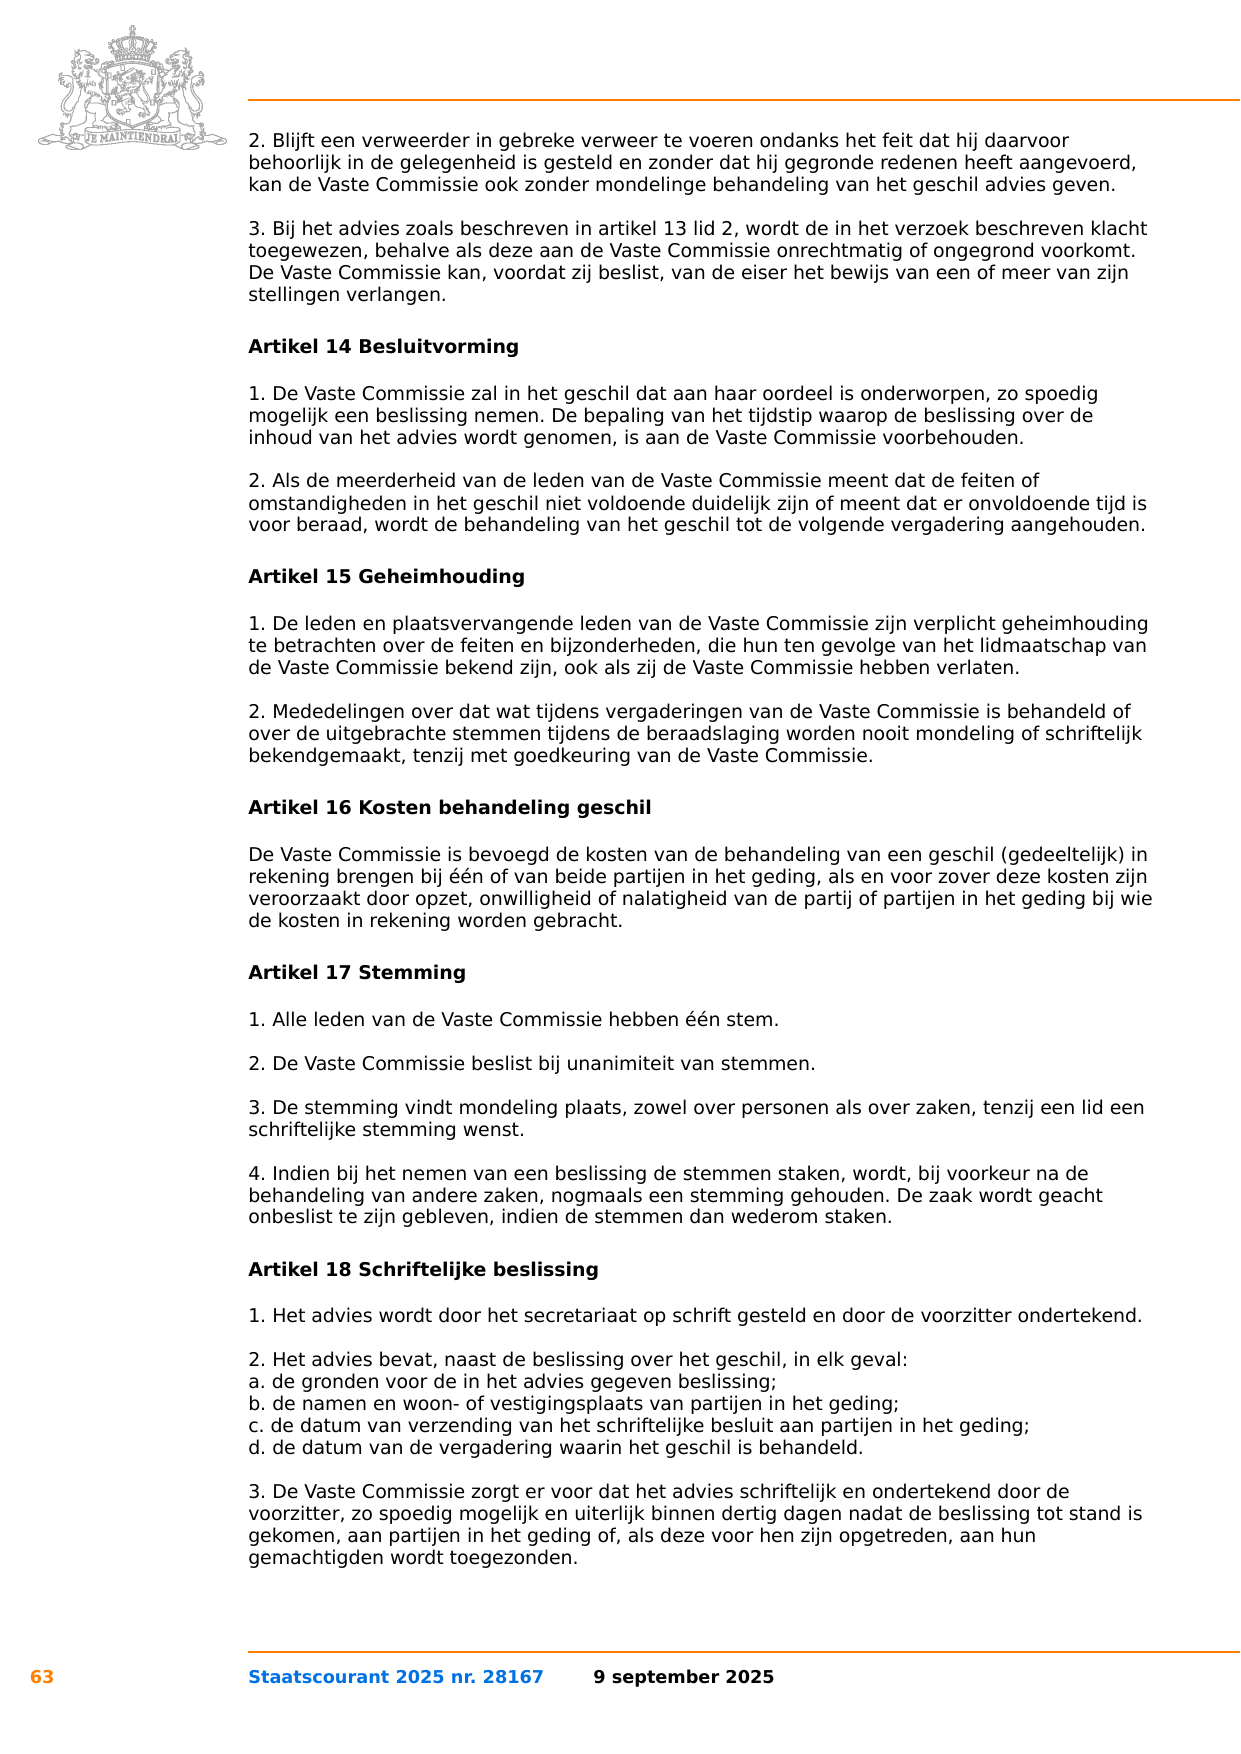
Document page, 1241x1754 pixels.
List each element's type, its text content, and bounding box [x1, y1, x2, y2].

text c. de datum van verzending van het schriftelijke besluit aan partijen in het geding; [248, 1415, 1163, 1437]
text 4. Indien bij het nemen van een beslissing de stemmen staken, wordt, bij voorkeur na de behandeling van andere zaken, nogmaals een stemming gehouden. De zaak wordt geacht onbeslist te zijn gebleven, indien de stemmen dan wederom staken. [248, 1162, 1163, 1228]
text 3. De Vaste Commissie zorgt er voor dat het advies schriftelijk en ondertekend door de voorzitter, zo spoedig mogelijk en uiterlijk binnen dertig dagen nadat de beslissing tot stand is gekomen, aan partijen in het geding of, als deze voor hen zijn opgetreden, aan hun gemachtigden wordt toegezonden. [248, 1481, 1163, 1569]
text 1. Het advies wordt door het secretariaat op schrift gesteld en door de voorzitter ondertekend. [248, 1305, 1163, 1327]
text 2. De Vaste Commissie beslist bij unanimiteit van stemmen. [248, 1053, 1163, 1075]
text 2. Blijft een verweerder in gebreke verweer te voeren ondanks het feit dat hij daarvoor behoorlijk in de gelegenheid is gesteld en zonder dat hij gegronde redenen heeft aangevoerd, kan de Vaste Commissie ook zonder mondelinge behandeling van het geschil advies geven. [248, 130, 1163, 196]
subtitle Artikel 16 Kosten behandeling geschil [248, 797, 1163, 819]
subtitle Artikel 17 Stemming [248, 962, 1163, 984]
subtitle Artikel 18 Schriftelijke beslissing [248, 1258, 1163, 1280]
text 1. Alle leden van de Vaste Commissie hebben één stem. [248, 1009, 1163, 1031]
subtitle Artikel 14 Besluitvorming [248, 336, 1163, 358]
text 3. De stemming vindt mondeling plaats, zowel over personen als over zaken, tenzij een lid een schriftelijke stemming wenst. [248, 1097, 1163, 1141]
text 1. De Vaste Commissie zal in het geschil dat aan haar oordeel is onderworpen, zo spoedig mogelijk een beslissing nemen. De bepaling van het tijdstip waarop de beslissing over de inhoud van het advies wordt genomen, is aan de Vaste Commissie voorbehouden. [248, 383, 1163, 448]
text d. de datum van de vergadering waarin het geschil is behandeld. [248, 1437, 1163, 1459]
text De Vaste Commissie is bevoegd de kosten van de behandeling van een geschil (gedeeltelijk) in rekening brengen bij één of van beide partijen in het geding, als en voor zover deze kosten zijn veroorzaakt door opzet, onwilligheid of nalatigheid van de partij of partijen in het geding bij wie de kosten in rekening worden gebracht. [248, 844, 1163, 932]
text 2. Als de meerderheid van de leden van de Vaste Commissie meent dat de feiten of omstandigheden in het geschil niet voldoende duidelijk zijn of meent dat er onvoldoende tijd is voor beraad, wordt de behandeling van het geschil tot de volgende vergadering aangehouden. [248, 470, 1163, 536]
text 1. De leden en plaatsvervangende leden van de Vaste Commissie zijn verplicht geheimhouding te betrachten over de feiten en bijzonderheden, die hun ten gevolge van het lidmaatschap van de Vaste Commissie bekend zijn, ook als zij de Vaste Commissie hebben verlaten. [248, 613, 1163, 679]
text b. de namen en woon- of vestigingsplaats van partijen in het geding; [248, 1393, 1163, 1415]
text 2. Mededelingen over dat wat tijdens vergaderingen van de Vaste Commissie is behandeld of over de uitgebrachte stemmen tijdens de beraadslaging worden nooit mondeling of schriftelijk bekendgemaakt, tenzij met goedkeuring van de Vaste Commissie. [248, 701, 1163, 767]
text 2. Het advies bevat, naast de beslissing over het geschil, in elk geval: [248, 1349, 1163, 1371]
text a. de gronden voor de in het advies gegeven beslissing; [248, 1371, 1163, 1393]
picture [38, 25, 227, 150]
text 3. Bij het advies zoals beschreven in artikel 13 lid 2, wordt de in het verzoek beschreven klacht toegewezen, behalve als deze aan de Vaste Commissie onrechtmatig of ongegrond voorkomt. De Vaste Commissie kan, voordat zij beslist, van de eiser het bewijs van een of meer van zijn stellingen verlangen. [248, 218, 1163, 306]
subtitle Artikel 15 Geheimhouding [248, 566, 1163, 588]
